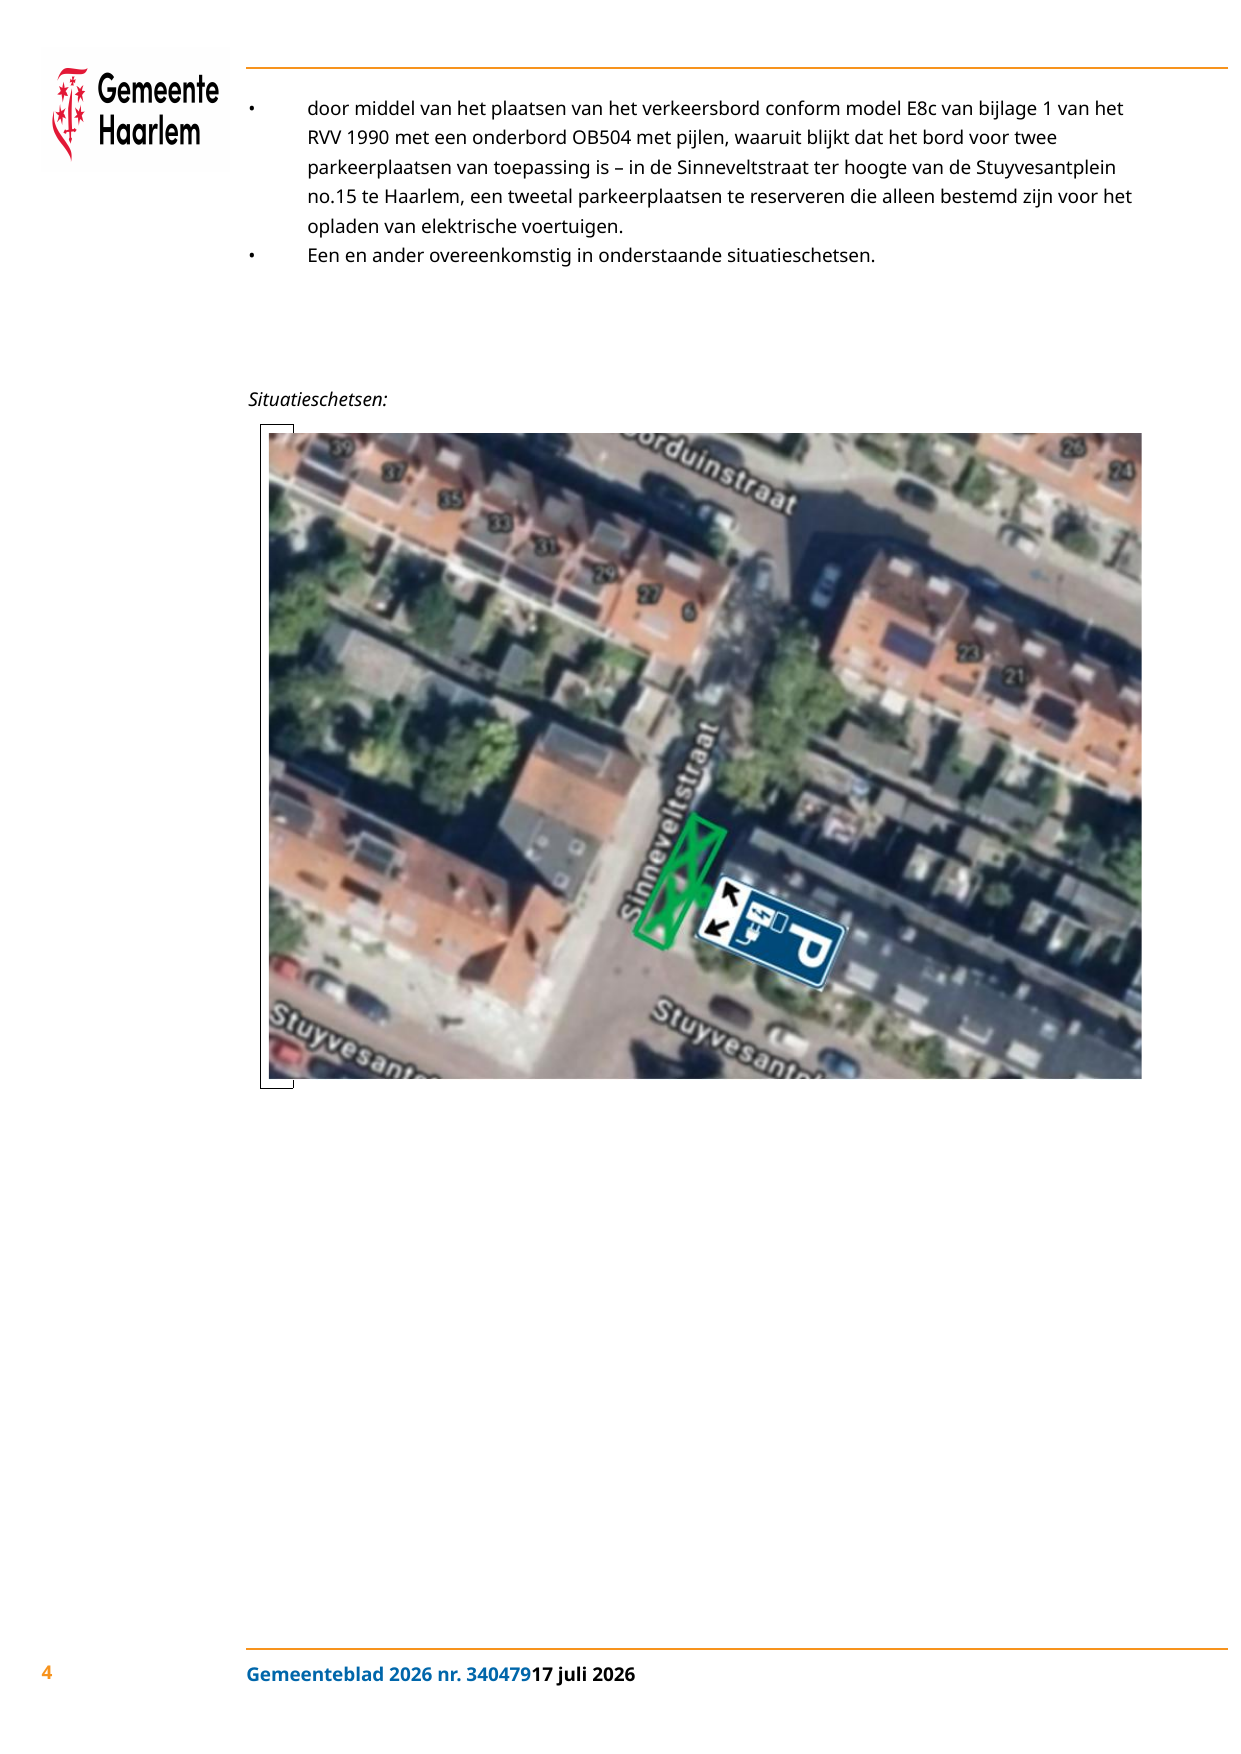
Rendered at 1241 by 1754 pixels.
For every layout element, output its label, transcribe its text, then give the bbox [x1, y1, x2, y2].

list door middel van het plaatsen van het verkeersbord conform model E8c van bijlage 1 van het RVV 1990 met een onderbord OB504 met pijlen, waaruit blijkt dat het bord voor twee parkeerplaatsen van toepassing is – in de Sinneveltstraat ter hoogte van de Stuyvesantplein no.15 te Haarlem, een tweetal parkeerplaatsen te reserveren die alleen bestemd zijn voor het opladen van elektrische voertuigen. [248, 95, 1152, 239]
list Een en ander overeenkomstig in onderstaande situatieschetsen. [248, 243, 1152, 268]
text Situatieschetsen: [248, 387, 1152, 412]
picture [268, 433, 1142, 1080]
picture [41, 47, 231, 172]
